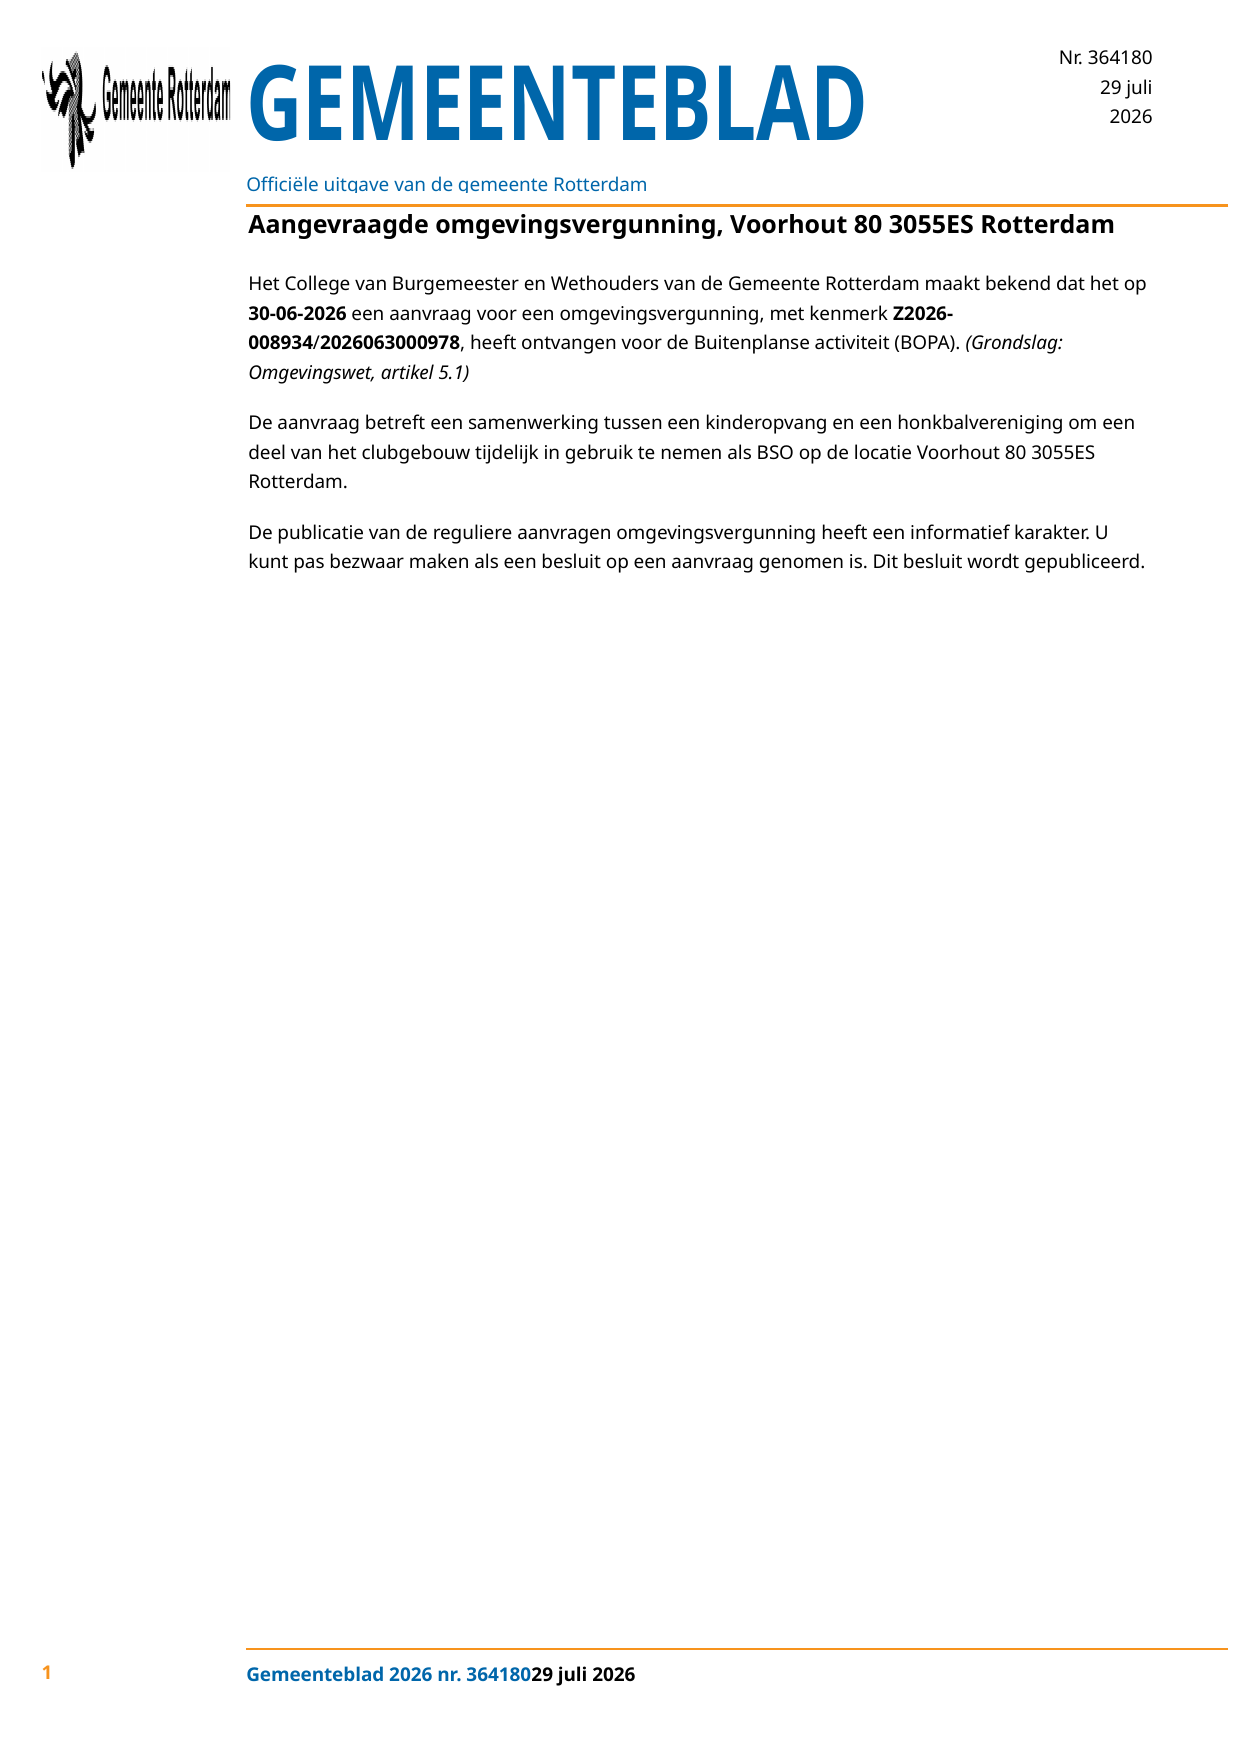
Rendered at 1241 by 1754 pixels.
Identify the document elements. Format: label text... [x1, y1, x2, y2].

text Aangevraagde omgevingsvergunning, Voorhout 80 3055ES Rotterdam [248, 207, 1152, 241]
text Het College van Burgemeester en Wethouders van de Gemeente Rotterdam maakt bekend dat het op 30-06-2026 een aanvraag voor een omgevingsvergunning, met kenmerk Z2026-008934/2026063000978, heeft ontvangen voor de Buitenplanse activiteit (BOPA). (Grondslag: Omgevingswet, artikel 5.1) [248, 270, 1152, 385]
text De aanvraag betreft een samenwerking tussen een kinderopvang en een honkbalvereniging om een deel van het clubgebouw tijdelijk in gebruik te nemen als BSO op de locatie Voorhout 80 3055ES Rotterdam. [248, 409, 1152, 494]
picture [41, 47, 231, 172]
text De publicatie van de reguliere aanvragen omgevingsvergunning heeft een informatief karakter. U kunt pas bezwaar maken als een besluit op een aanvraag genomen is. Dit besluit wordt gepubliceerd. [248, 519, 1152, 574]
